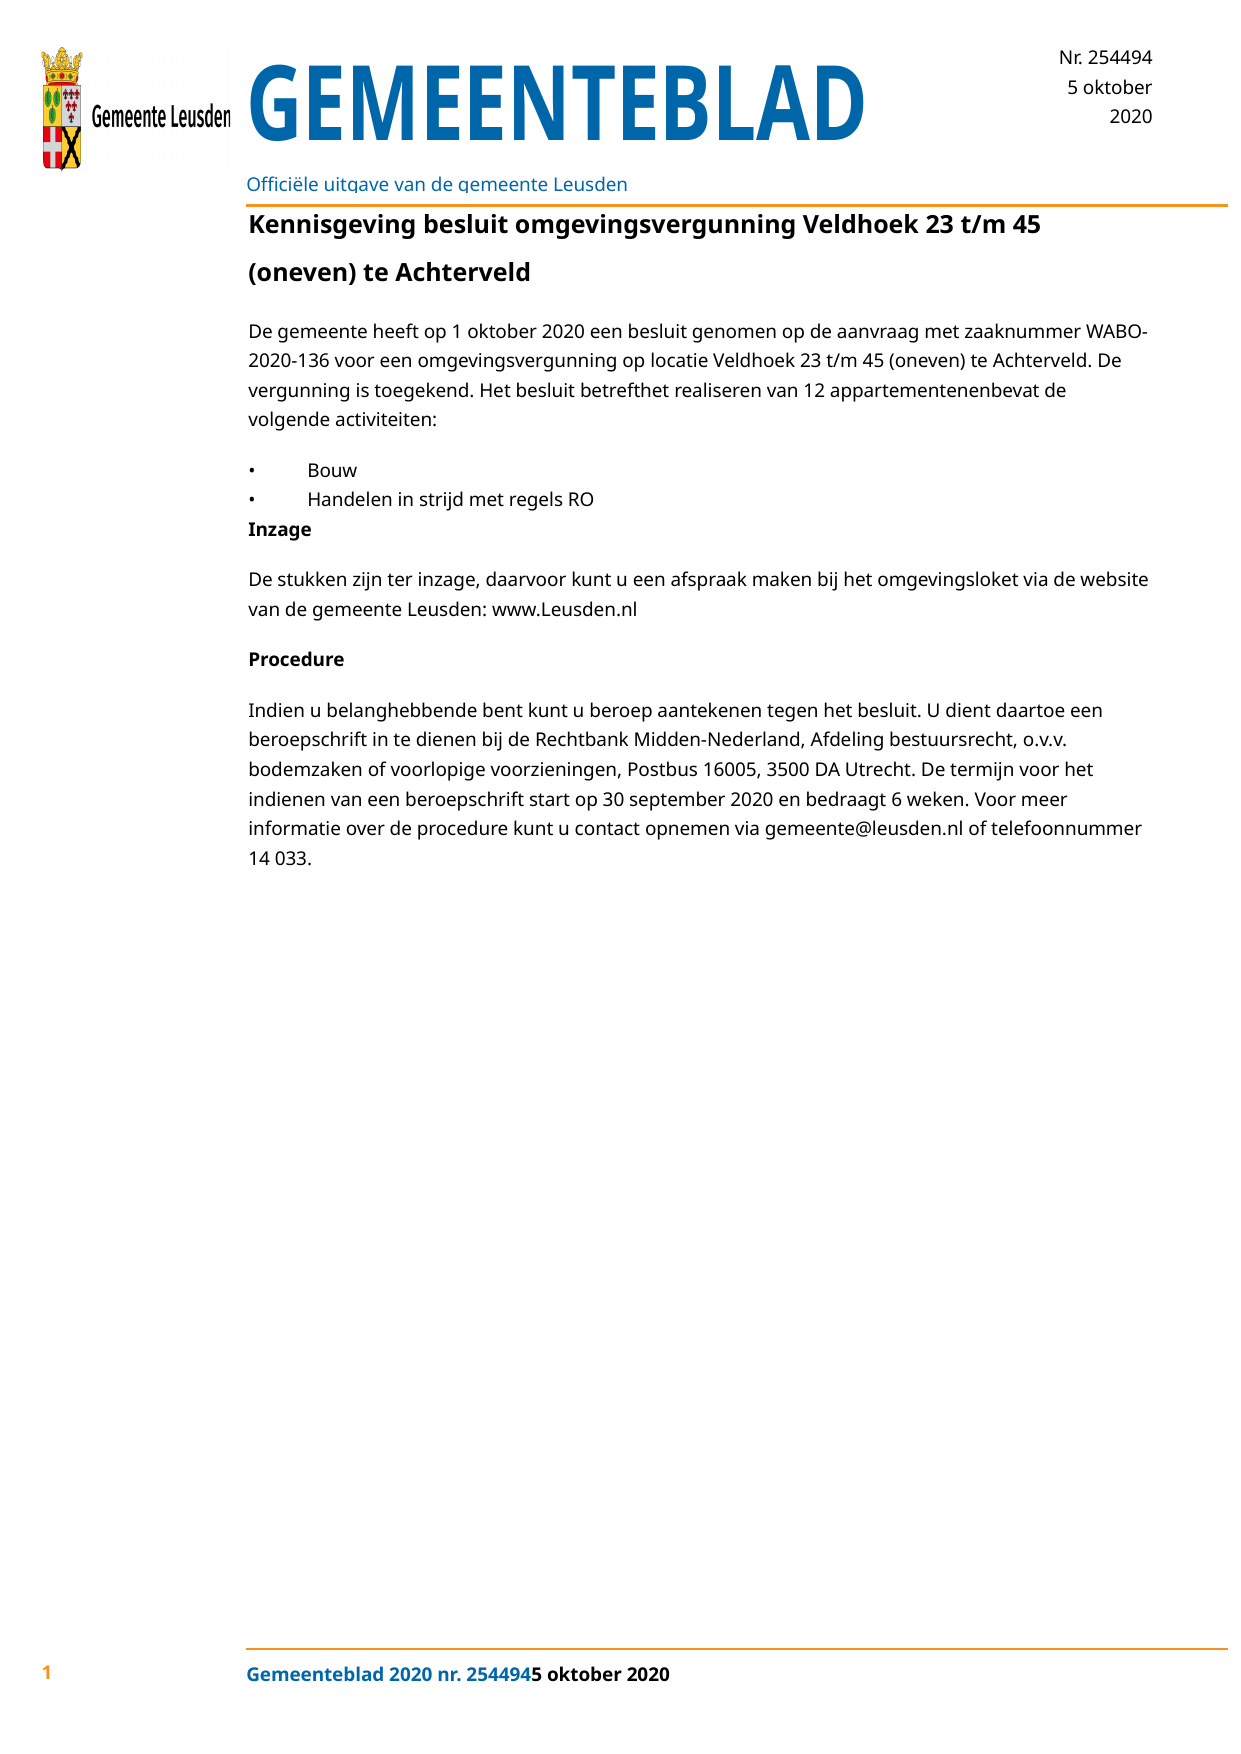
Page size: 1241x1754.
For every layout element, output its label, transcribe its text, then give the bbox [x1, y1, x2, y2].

text De stukken zijn ter inzage, daarvoor kunt u een afspraak maken bij het omgevingsloket via de website van de gemeente Leusden: www.Leusden.nl [248, 567, 1152, 622]
text Procedure [248, 647, 1152, 672]
text Inzage [248, 516, 1152, 542]
picture [41, 47, 231, 172]
text Indien u belanghebbende bent kunt u beroep aantekenen tegen het besluit. U dient daartoe een beroepschrift in te dienen bij de Rechtbank Midden-Nederland, Afdeling bestuursrecht, o.v.v. bodemzaken of voorlopige voorzieningen, Postbus 16005, 3500 DA Utrecht. De termijn voor het indienen van een beroepschrift start op 30 september 2020 en bedraagt 6 weken. Voor meer informatie over de procedure kunt u contact opnemen via gemeente@leusden.nl of telefoonnummer 14 033. [248, 697, 1152, 871]
text Kennisgeving besluit omgevingsvergunning Veldhoek 23 t/m 45 (oneven) te Achterveld [248, 207, 1152, 288]
list Bouw [248, 457, 1152, 483]
text De gemeente heeft op 1 oktober 2020 een besluit genomen op de aanvraag met zaaknummer WABO-2020-136 voor een omgevingsvergunning op locatie Veldhoek 23 t/m 45 (oneven) te Achterveld. De vergunning is toegekend. Het besluit betrefthet realiseren van 12 appartementenenbevat de volgende activiteiten: [248, 318, 1152, 432]
list Handelen in strijd met regels RO [248, 487, 1152, 512]
